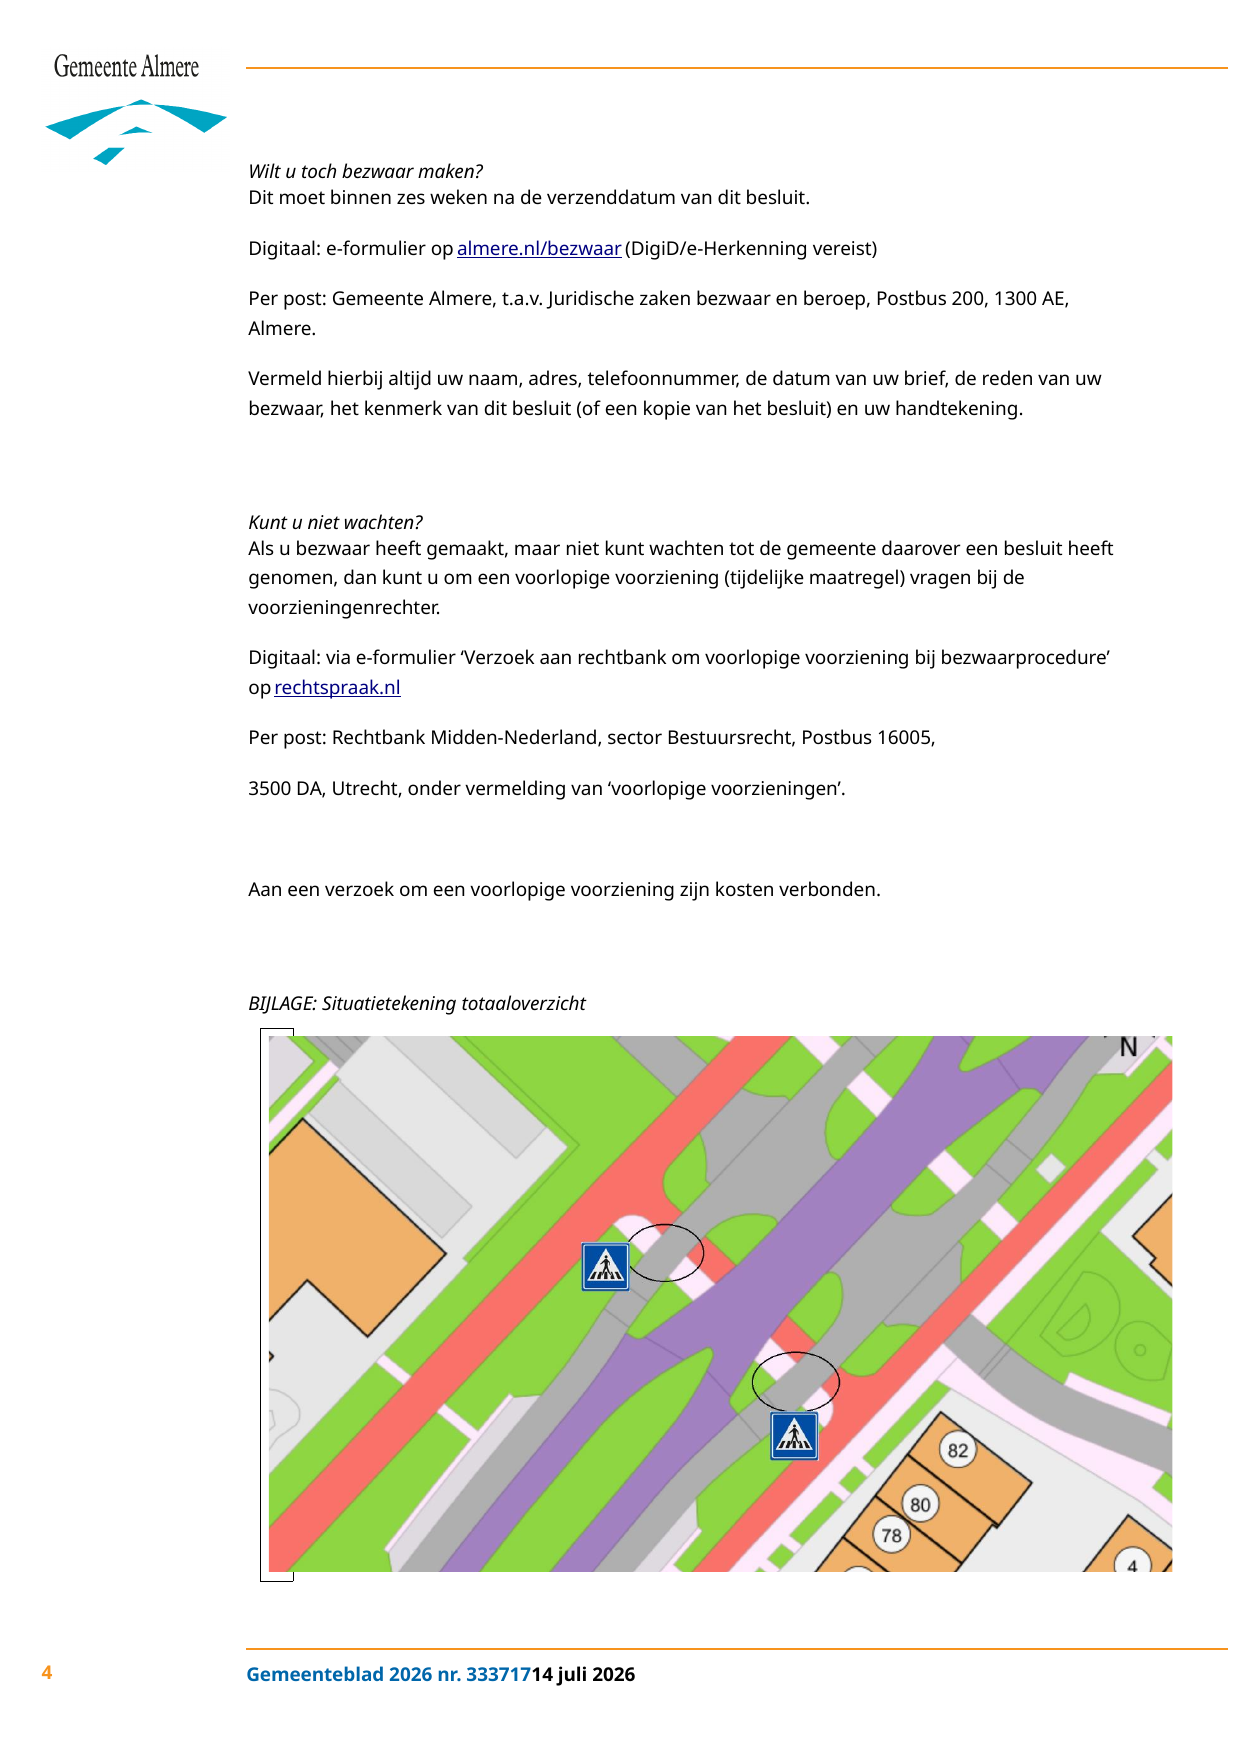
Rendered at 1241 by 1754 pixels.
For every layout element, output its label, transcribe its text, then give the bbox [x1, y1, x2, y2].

text Digitaal: via e-formulier ‘Verzoek aan rechtbank om voorlopige voorziening bij bezwaarprocedure’ op rechtspraak.nl [248, 644, 1152, 700]
text 3500 DA, Utrecht, onder vermelding van ‘voorlopige voorzieningen’. [248, 775, 1152, 801]
text Aan een verzoek om een voorlopige voorziening zijn kosten verbonden. [248, 876, 1152, 902]
text Digitaal: e-formulier op almere.nl/bezwaar (DigiD/e-Herkenning vereist) [248, 235, 1152, 261]
text Per post: Rechtbank Midden-Nederland, sector Bestuursrecht, Postbus 16005, [248, 724, 1152, 750]
picture [268, 1036, 1173, 1572]
text Vermeld hierbij altijd uw naam, adres, telefoonnummer, de datum van uw brief, de reden van uw bezwaar, het kenmerk van dit besluit (of een kopie van het besluit) en uw handtekening. [248, 365, 1152, 421]
text BIJLAGE: Situatietekening totaaloverzicht [248, 990, 1152, 1016]
text Per post: Gemeente Almere, t.a.v. Juridische zaken bezwaar en beroep, Postbus 200, 1300 AE, Almere. [248, 285, 1152, 341]
text Als u bezwaar heeft gemaakt, maar niet kunt wachten tot de gemeente daarover een besluit heeft genomen, dan kunt u om een voorlopige voorziening (tijdelijke maatregel) vragen bij de voorzieningenrechter. [248, 535, 1152, 620]
text Dit moet binnen zes weken na de verzenddatum van dit besluit. [248, 184, 1152, 210]
text Kunt u niet wachten? [248, 509, 1152, 535]
picture [41, 47, 231, 172]
text Wilt u toch bezwaar maken? [248, 159, 1152, 184]
